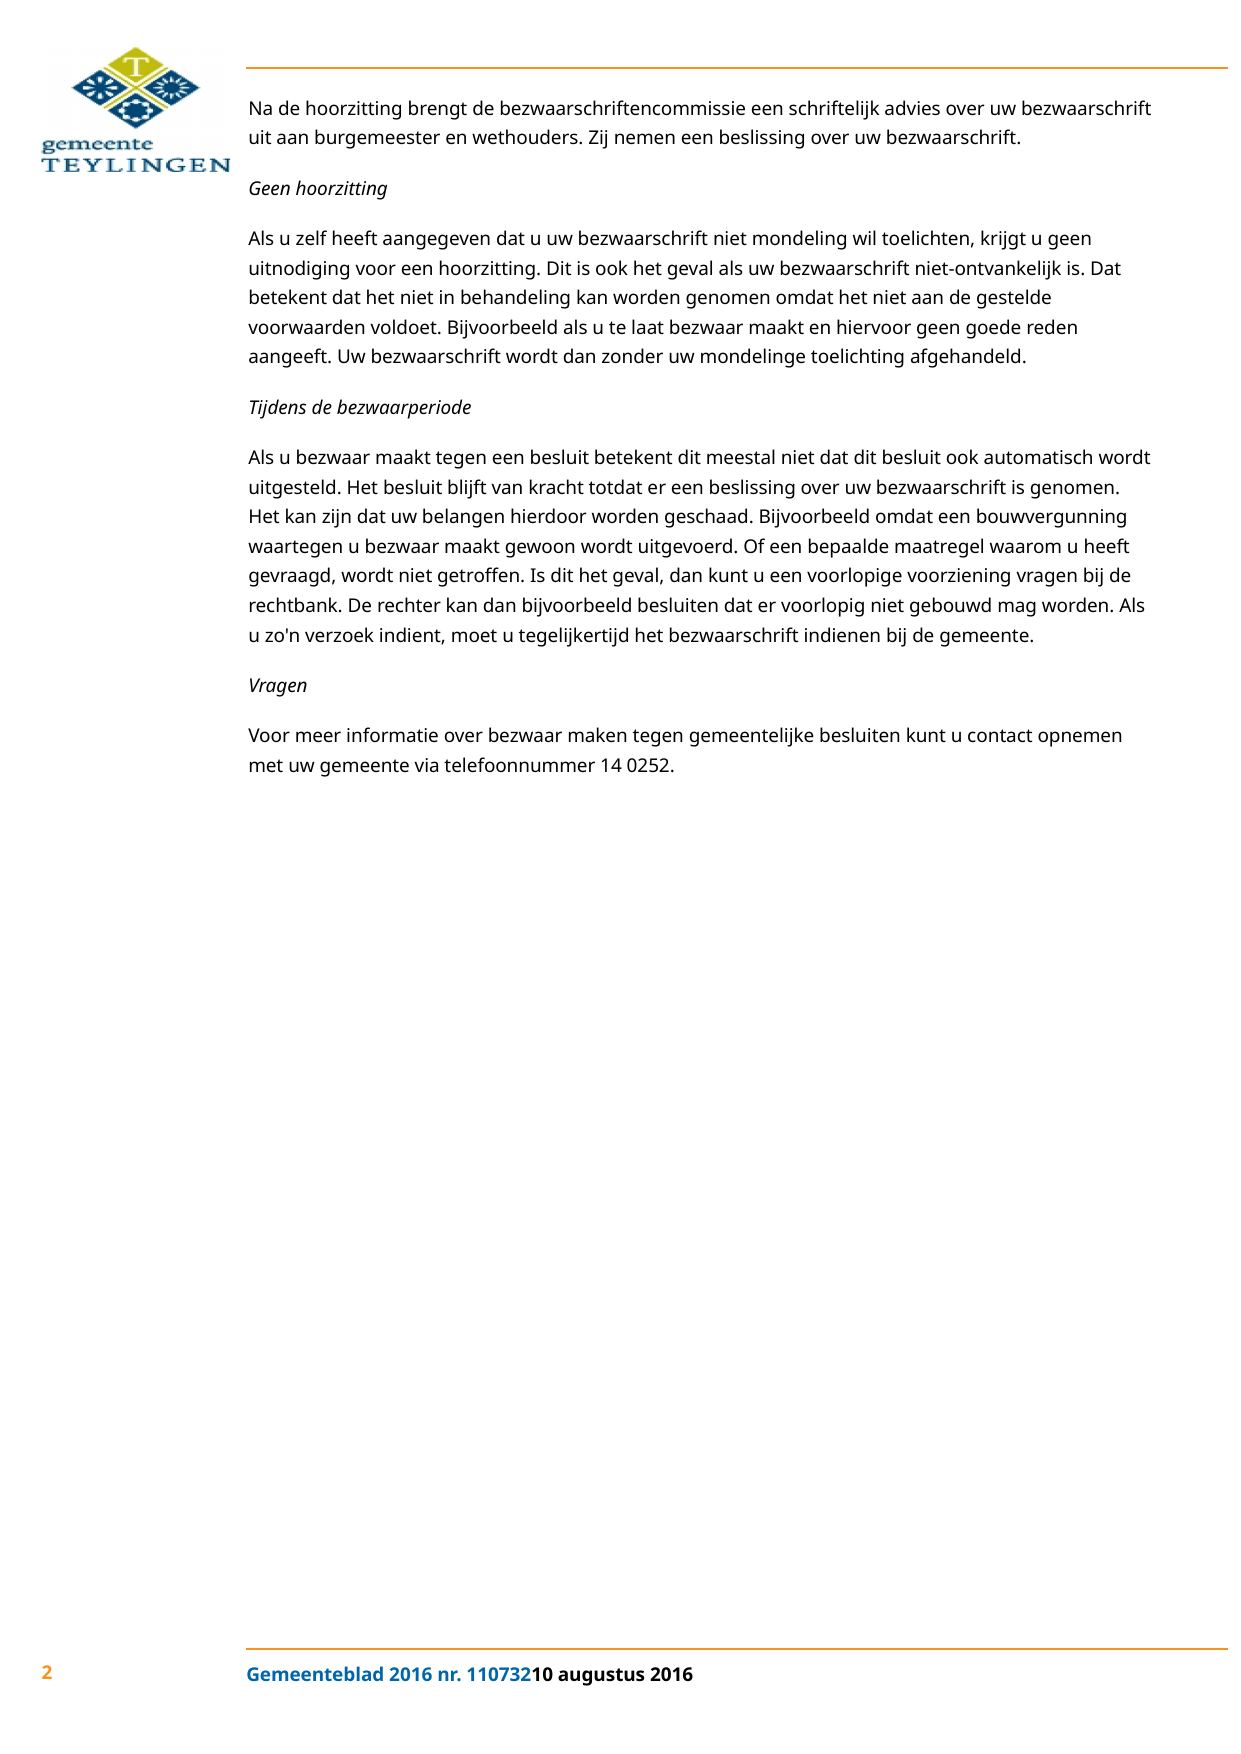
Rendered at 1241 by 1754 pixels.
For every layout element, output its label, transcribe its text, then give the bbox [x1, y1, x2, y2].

picture [41, 47, 231, 172]
text Als u bezwaar maakt tegen een besluit betekent dit meestal niet dat dit besluit ook automatisch wordt uitgesteld. Het besluit blijft van kracht totdat er een beslissing over uw bezwaarschrift is genomen. Het kan zijn dat uw belangen hierdoor worden geschaad. Bijvoorbeeld omdat een bouwvergunning waartegen u bezwaar maakt gewoon wordt uitgevoerd. Of een bepaalde maatregel waarom u heeft gevraagd, wordt niet getroffen. Is dit het geval, dan kunt u een voorlopige voorziening vragen bij de rechtbank. De rechter kan dan bijvoorbeeld besluiten dat er voorlopig niet gebouwd mag worden. Als u zo'n verzoek indient, moet u tegelijkertijd het bezwaarschrift indienen bij de gemeente. [248, 444, 1152, 648]
text Na de hoorzitting brengt de bezwaarschriftencommissie een schriftelijk advies over uw bezwaarschrift uit aan burgemeester en wethouders. Zij nemen een beslissing over uw bezwaarschrift. [248, 95, 1152, 150]
text Vragen [248, 672, 1152, 698]
text Als u zelf heeft aangegeven dat u uw bezwaarschrift niet mondeling wil toelichten, krijgt u geen uitnodiging voor een hoorzitting. Dit is ook het geval als uw bezwaarschrift niet-ontvankelijk is. Dat betekent dat het niet in behandeling kan worden genomen omdat het niet aan de gestelde voorwaarden voldoet. Bijvoorbeeld als u te laat bezwaar maakt en hiervoor geen goede reden aangeeft. Uw bezwaarschrift wordt dan zonder uw mondelinge toelichting afgehandeld. [248, 225, 1152, 369]
text Geen hoorzitting [248, 175, 1152, 201]
text Voor meer informatie over bezwaar maken tegen gemeentelijke besluiten kunt u contact opnemen met uw gemeente via telefoonnummer 14 0252. [248, 723, 1152, 778]
text Tijdens de bezwaarperiode [248, 394, 1152, 420]
